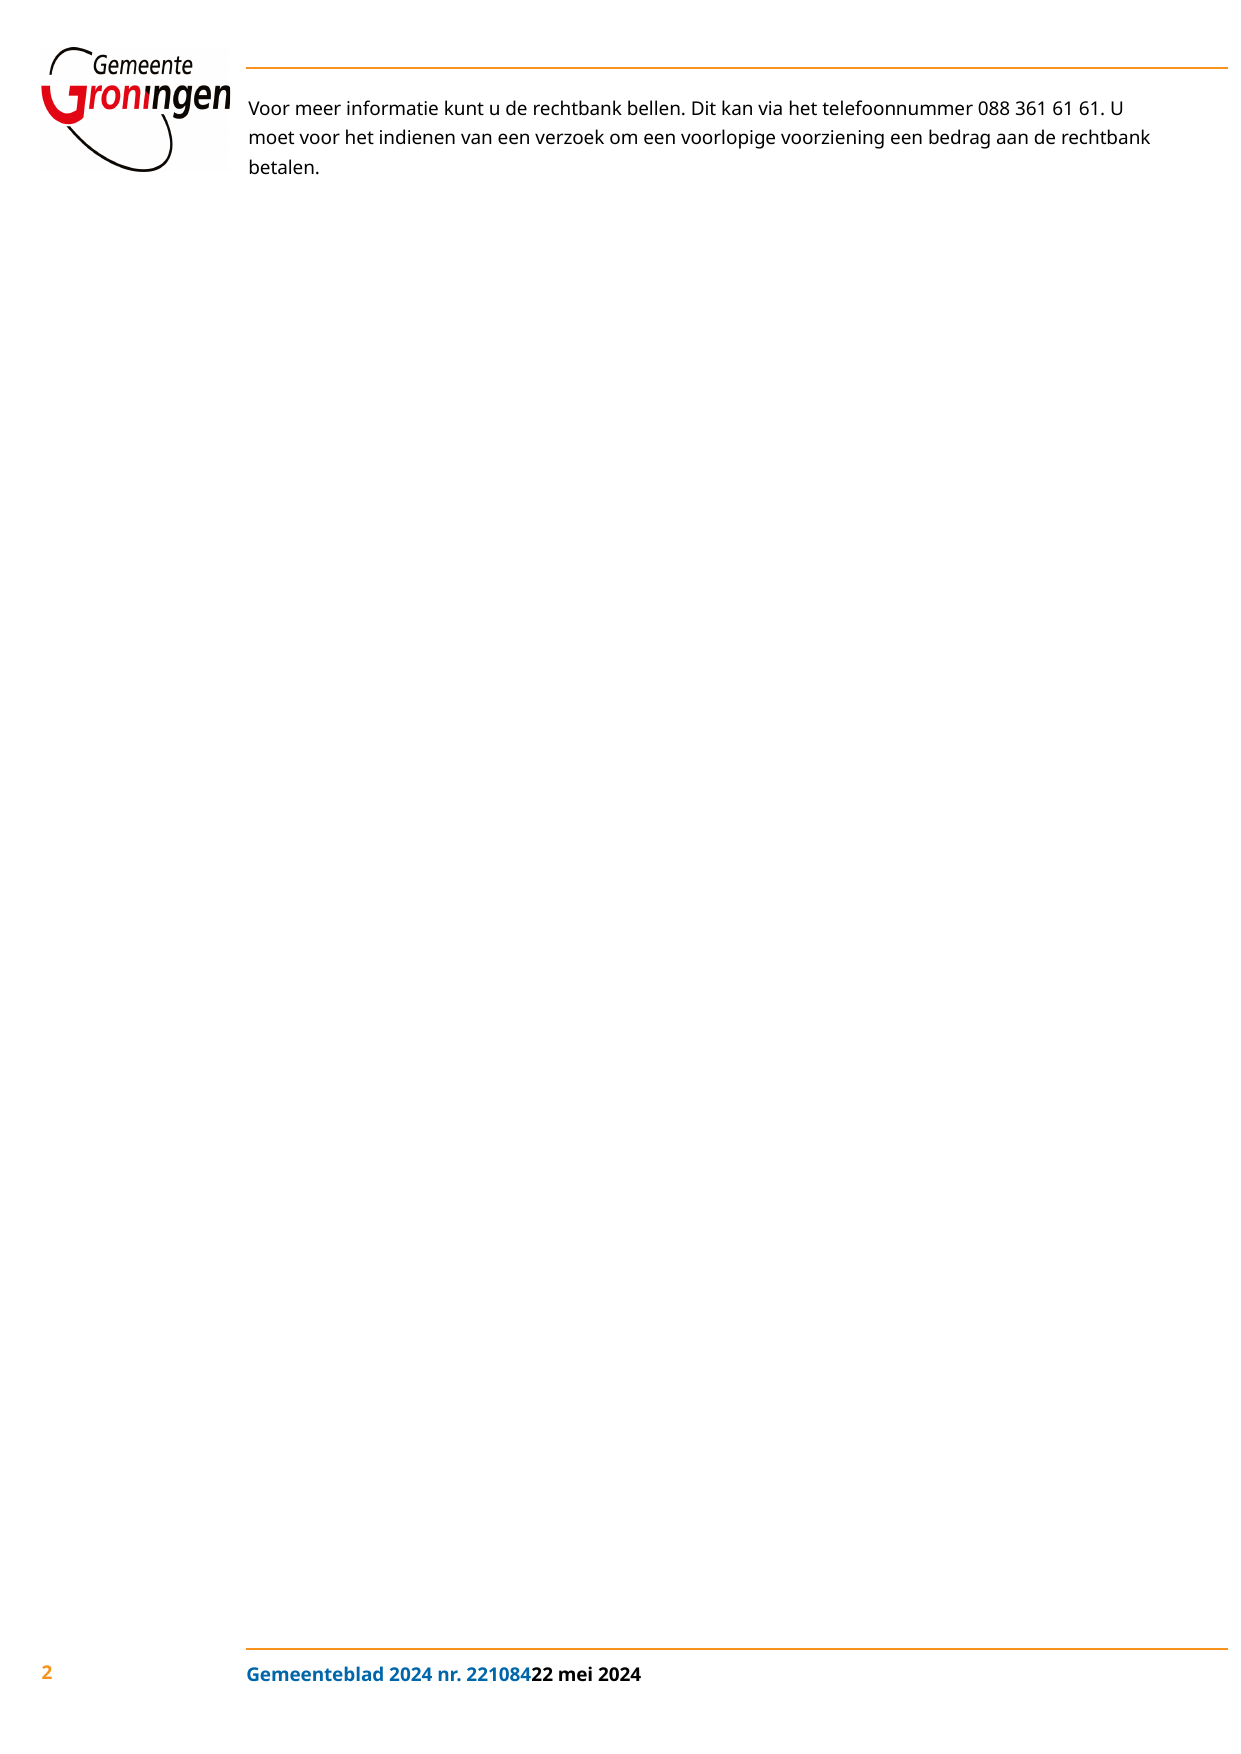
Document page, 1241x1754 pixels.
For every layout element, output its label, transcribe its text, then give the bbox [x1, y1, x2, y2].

picture [41, 47, 231, 172]
text Voor meer informatie kunt u de rechtbank bellen. Dit kan via het telefoonnummer 088 361 61 61. U moet voor het indienen van een verzoek om een voorlopige voorziening een bedrag aan de rechtbank betalen. [248, 95, 1152, 180]
